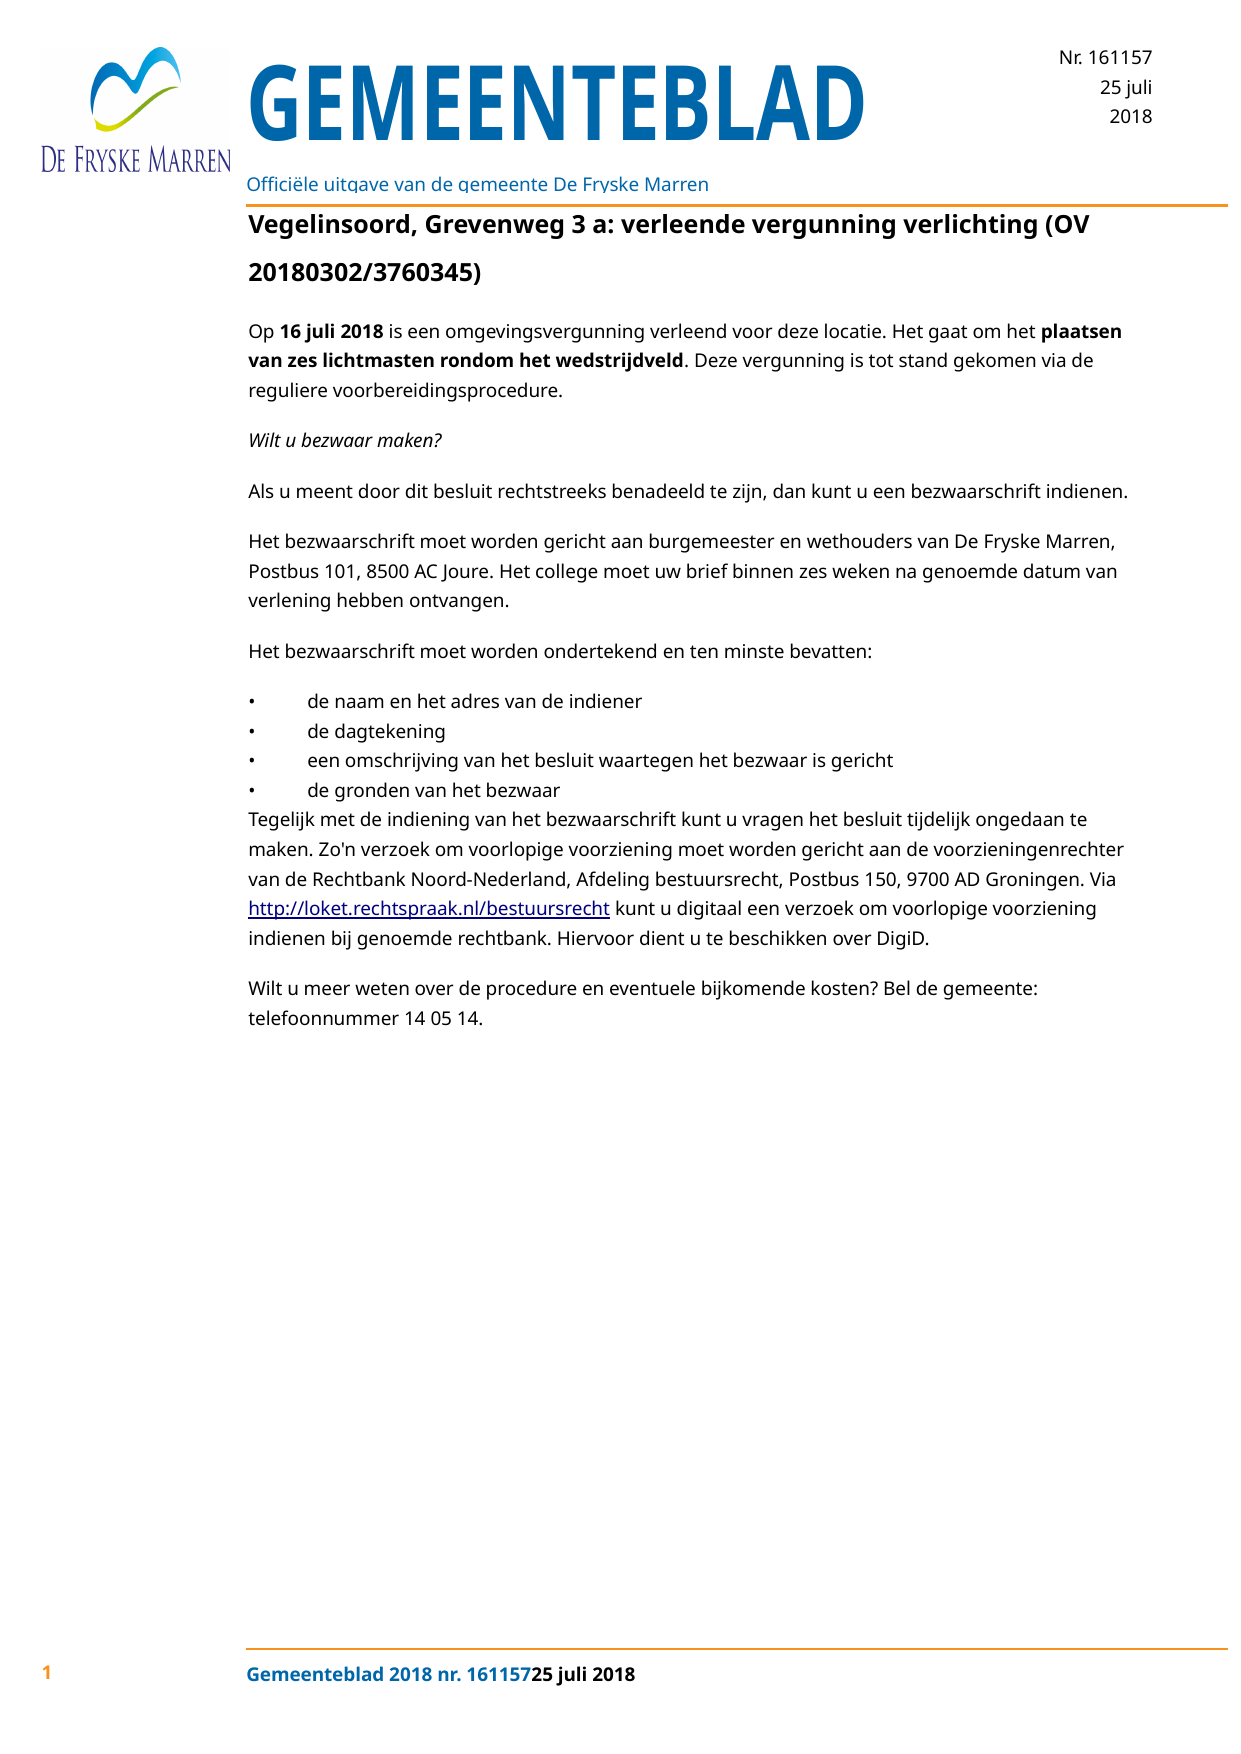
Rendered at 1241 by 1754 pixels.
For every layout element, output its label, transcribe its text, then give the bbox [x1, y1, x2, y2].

text Wilt u meer weten over de procedure en eventuele bijkomende kosten? Bel de gemeente: telefoonnummer 14 05 14. [248, 975, 1152, 1031]
text Vegelinsoord, Grevenweg 3 a: verleende vergunning verlichting (OV 20180302/3760345) [248, 207, 1152, 288]
text Het bezwaarschrift moet worden ondertekend en ten minste bevatten: [248, 638, 1152, 664]
list de dagtekening [248, 718, 1152, 744]
text Tegelijk met de indiening van het bezwaarschrift kunt u vragen het besluit tijdelijk ongedaan te maken. Zo'n verzoek om voorlopige voorziening moet worden gericht aan de voorzieningenrechter van de Rechtbank Noord-Nederland, Afdeling bestuursrecht, Postbus 150, 9700 AD Groningen. Via http://loket.rechtspraak.nl/bestuursrecht kunt u digitaal een verzoek om voorlopige voorziening indienen bij genoemde rechtbank. Hiervoor dient u te beschikken over DigiD. [248, 807, 1152, 951]
list de naam en het adres van de indiener [248, 688, 1152, 714]
text Op 16 juli 2018 is een omgevingsvergunning verleend voor deze locatie. Het gaat om het plaatsen van zes lichtmasten rondom het wedstrijdveld. Deze vergunning is tot stand gekomen via de reguliere voorbereidingsprocedure. [248, 318, 1152, 403]
text Het bezwaarschrift moet worden gericht aan burgemeester en wethouders van De Fryske Marren, Postbus 101, 8500 AC Joure. Het college moet uw brief binnen zes weken na genoemde datum van verlening hebben ontvangen. [248, 528, 1152, 613]
list de gronden van het bezwaar [248, 777, 1152, 803]
picture [41, 47, 231, 172]
list een omschrijving van het besluit waartegen het bezwaar is gericht [248, 747, 1152, 773]
text Als u meent door dit besluit rechtstreeks benadeeld te zijn, dan kunt u een bezwaarschrift indienen. [248, 478, 1152, 504]
text Wilt u bezwaar maken? [248, 427, 1152, 453]
